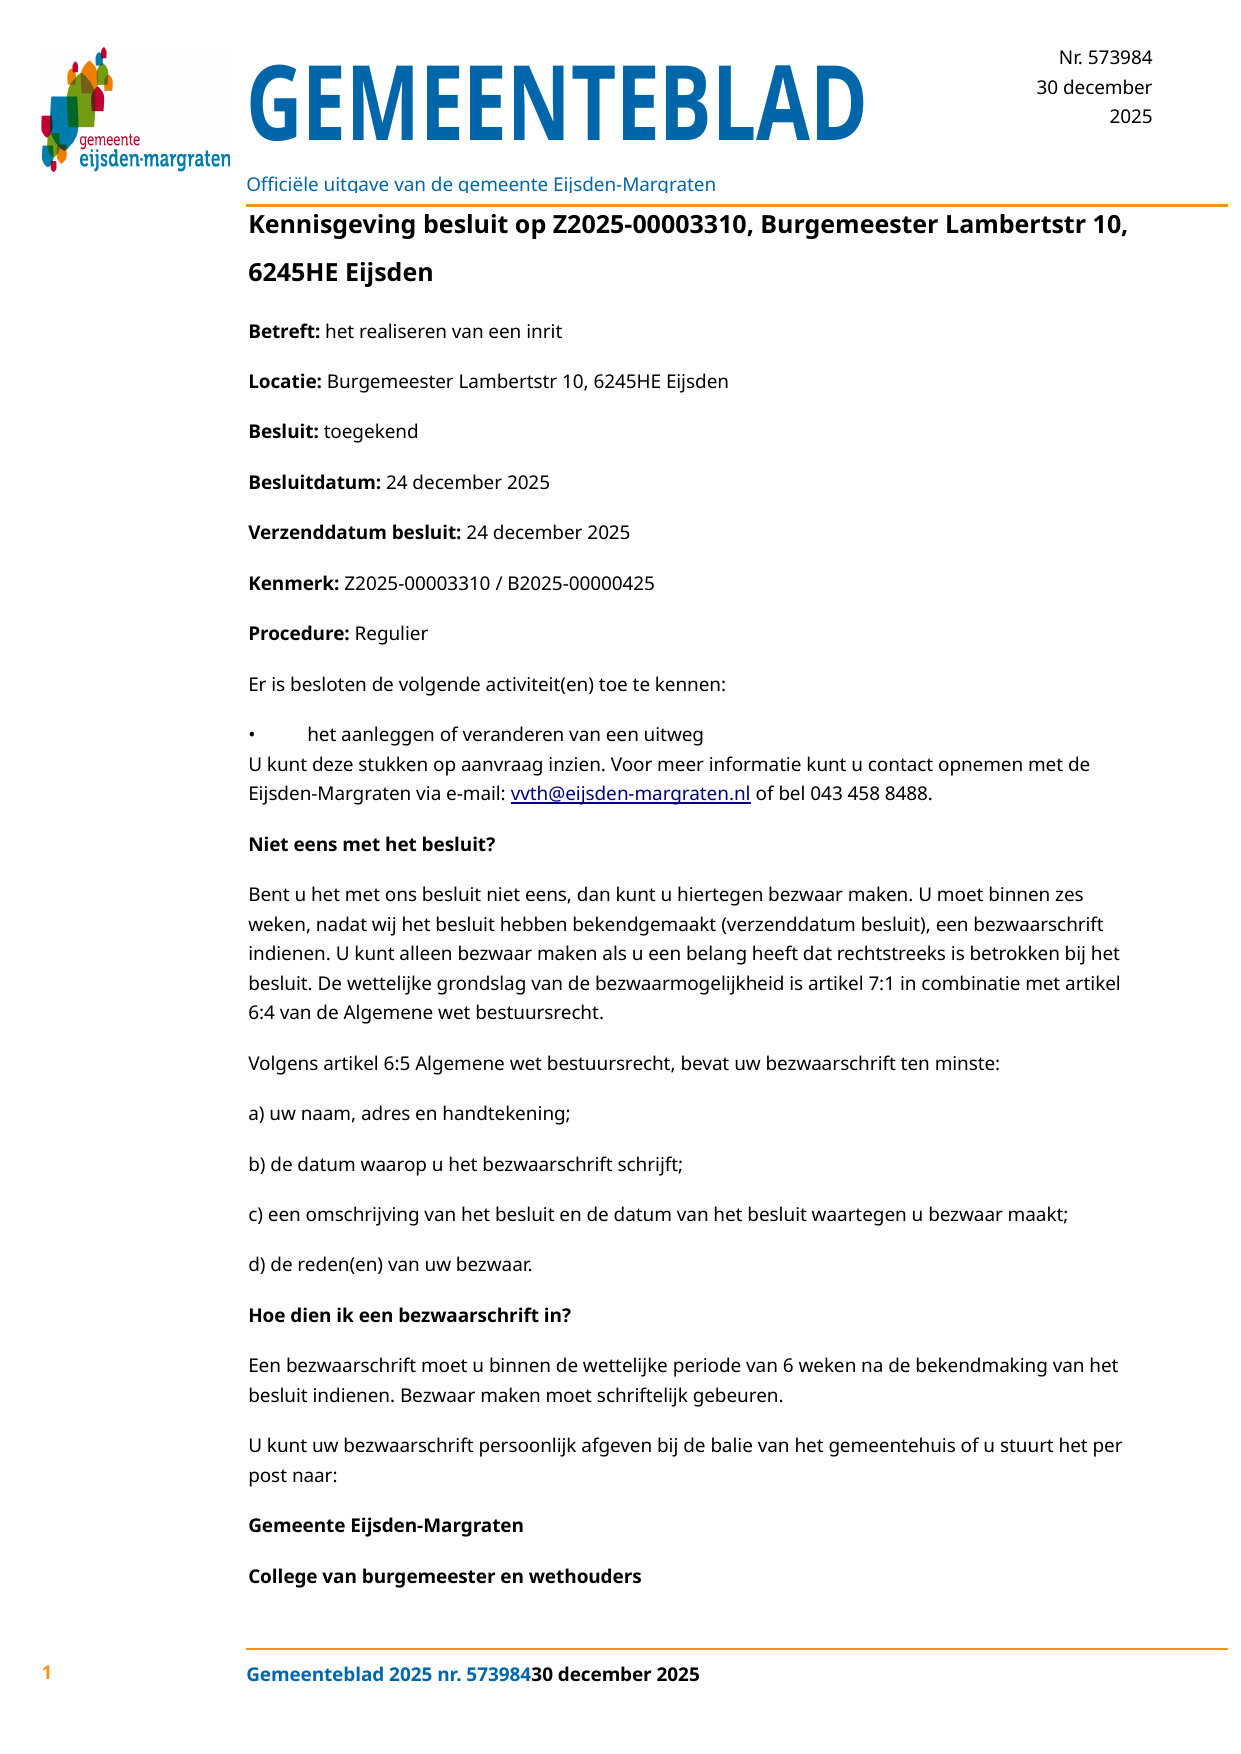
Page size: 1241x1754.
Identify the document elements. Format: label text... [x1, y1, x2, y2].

text Bent u het met ons besluit niet eens, dan kunt u hiertegen bezwaar maken. U moet binnen zes weken, nadat wij het besluit hebben bekendgemaakt (verzenddatum besluit), een bezwaarschrift indienen. U kunt alleen bezwaar maken als u een belang heeft dat rechtstreeks is betrokken bij het besluit. De wettelijke grondslag van de bezwaarmogelijkheid is artikel 7:1 in combinatie met artikel 6:4 van de Algemene wet bestuursrecht. [248, 881, 1152, 1025]
text Hoe dien ik een bezwaarschrift in? [248, 1302, 1152, 1328]
text Kennisgeving besluit op Z2025-00003310, Burgemeester Lambertstr 10, 6245HE Eijsden [248, 207, 1152, 288]
text College van burgemeester en wethouders [248, 1563, 1152, 1589]
picture [41, 47, 231, 172]
text Verzenddatum besluit: 24 december 2025 [248, 519, 1152, 545]
text b) de datum waarop u het bezwaarschrift schrijft; [248, 1151, 1152, 1177]
text c) een omschrijving van het besluit en de datum van het besluit waartegen u bezwaar maakt; [248, 1201, 1152, 1227]
text a) uw naam, adres en handtekening; [248, 1100, 1152, 1126]
list het aanleggen of veranderen van een uitweg [248, 721, 1152, 747]
text Gemeente Eijsden-Margraten [248, 1512, 1152, 1538]
text Betreft: het realiseren van een inrit [248, 318, 1152, 344]
text Locatie: Burgemeester Lambertstr 10, 6245HE Eijsden [248, 368, 1152, 394]
text Besluitdatum: 24 december 2025 [248, 469, 1152, 495]
text U kunt deze stukken op aanvraag inzien. Voor meer informatie kunt u contact opnemen met de Eijsden-Margraten via e-mail: vvth@eijsden-margraten.nl of bel 043 458 8488. [248, 751, 1152, 806]
text Kenmerk: Z2025-00003310 / B2025-00000425 [248, 570, 1152, 596]
text Er is besloten de volgende activiteit(en) toe te kennen: [248, 671, 1152, 697]
text Volgens artikel 6:5 Algemene wet bestuursrecht, bevat uw bezwaarschrift ten minste: [248, 1050, 1152, 1076]
text Niet eens met het besluit? [248, 831, 1152, 857]
text d) de reden(en) van uw bezwaar. [248, 1252, 1152, 1277]
text U kunt uw bezwaarschrift persoonlijk afgeven bij de balie van het gemeentehuis of u stuurt het per post naar: [248, 1432, 1152, 1488]
text Een bezwaarschrift moet u binnen de wettelijke periode van 6 weken na de bekendmaking van het besluit indienen. Bezwaar maken moet schriftelijk gebeuren. [248, 1352, 1152, 1408]
text Besluit: toegekend [248, 419, 1152, 444]
text Procedure: Regulier [248, 620, 1152, 646]
